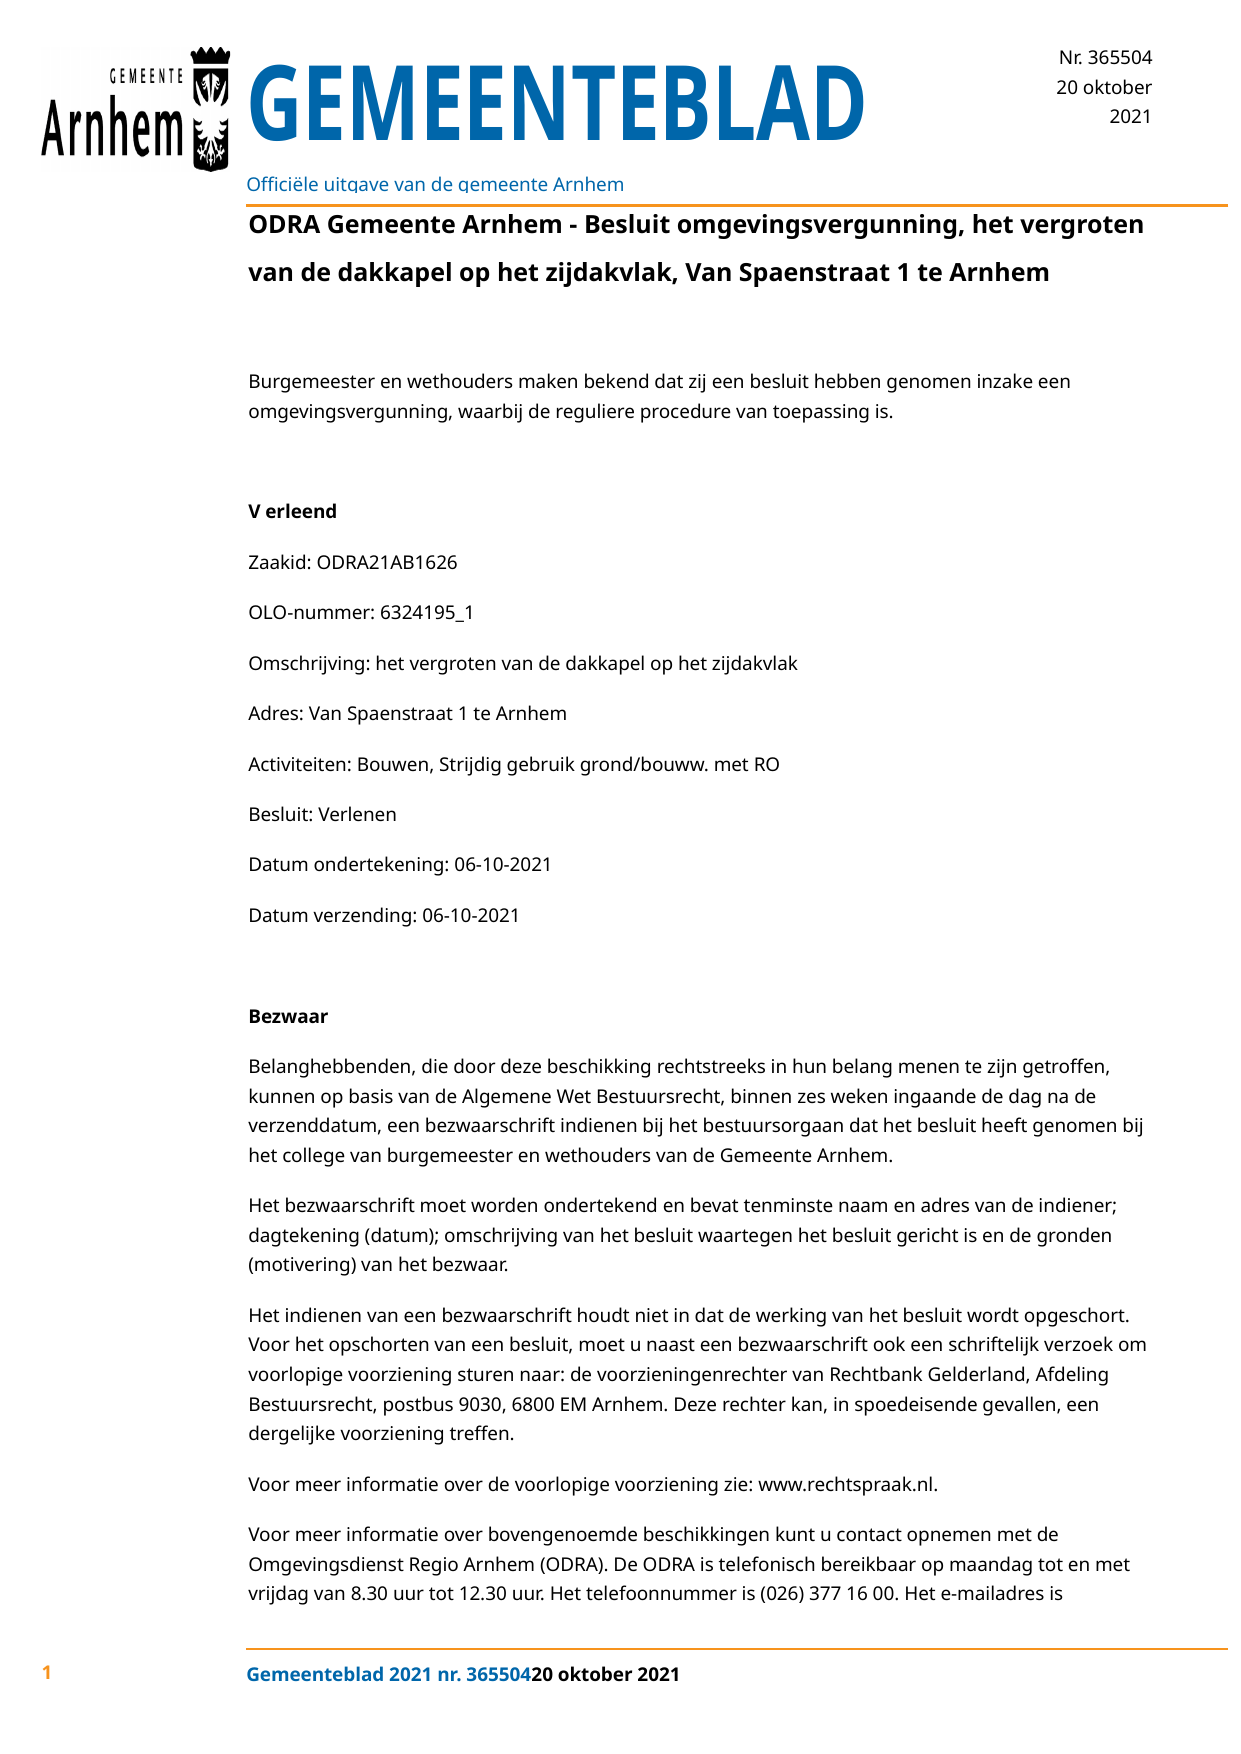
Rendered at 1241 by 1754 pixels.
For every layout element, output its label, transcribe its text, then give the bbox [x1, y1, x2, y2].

text Belanghebbenden, die door deze beschikking rechtstreeks in hun belang menen te zijn getroffen, kunnen op basis van de Algemene Wet Bestuursrecht, binnen zes weken ingaande de dag na de verzenddatum, een bezwaarschrift indienen bij het bestuursorgaan dat het besluit heeft genomen bij het college van burgemeester en wethouders van de Gemeente Arnhem. [248, 1053, 1152, 1168]
text ODRA Gemeente Arnhem - Besluit omgevingsvergunning, het vergroten van de dakkapel op het zijdakvlak, Van Spaenstraat 1 te Arnhem [248, 207, 1152, 288]
text Het indienen van een bezwaarschrift houdt niet in dat de werking van het besluit wordt opgeschort. Voor het opschorten van een besluit, moet u naast een bezwaarschrift ook een schriftelijk verzoek om voorlopige voorziening sturen naar: de voorzieningenrechter van Rechtbank Gelderland, Afdeling Bestuursrecht, postbus 9030, 6800 EM Arnhem. Deze rechter kan, in spoedeisende gevallen, een dergelijke voorziening treffen. [248, 1302, 1152, 1446]
text Bezwaar [248, 1003, 1152, 1029]
text Voor meer informatie over bovengenoemde beschikkingen kunt u contact opnemen met de Omgevingsdienst Regio Arnhem (ODRA). De ODRA is telefonisch bereikbaar op maandag tot en met vrijdag van 8.30 uur tot 12.30 uur. Het telefoonnummer is (026) 377 16 00. Het e-mailadres is [248, 1521, 1152, 1606]
text Datum ondertekening: 06-10-2021 [248, 852, 1152, 877]
text Omschrijving: het vergroten van de dakkapel op het zijdakvlak [248, 650, 1152, 676]
text Het bezwaarschrift moet worden ondertekend en bevat tenminste naam en adres van de indiener; dagtekening (datum); omschrijving van het besluit waartegen het besluit gericht is en de gronden (motivering) van het bezwaar. [248, 1192, 1152, 1277]
text Adres: Van Spaenstraat 1 te Arnhem [248, 700, 1152, 726]
text Datum verzending: 06-10-2021 [248, 902, 1152, 928]
text Voor meer informatie over de voorlopige voorziening zie: www.rechtspraak.nl. [248, 1471, 1152, 1497]
text Burgemeester en wethouders maken bekend dat zij een besluit hebben genomen inzake een omgevingsvergunning, waarbij de reguliere procedure van toepassing is. [248, 368, 1152, 424]
picture [41, 47, 231, 172]
text Besluit: Verlenen [248, 801, 1152, 827]
text V erleend [248, 499, 1152, 524]
text Zaakid: ODRA21AB1626 [248, 549, 1152, 575]
text OLO-nummer: 6324195_1 [248, 599, 1152, 625]
text Activiteiten: Bouwen, Strijdig gebruik grond/bouww. met RO [248, 751, 1152, 777]
